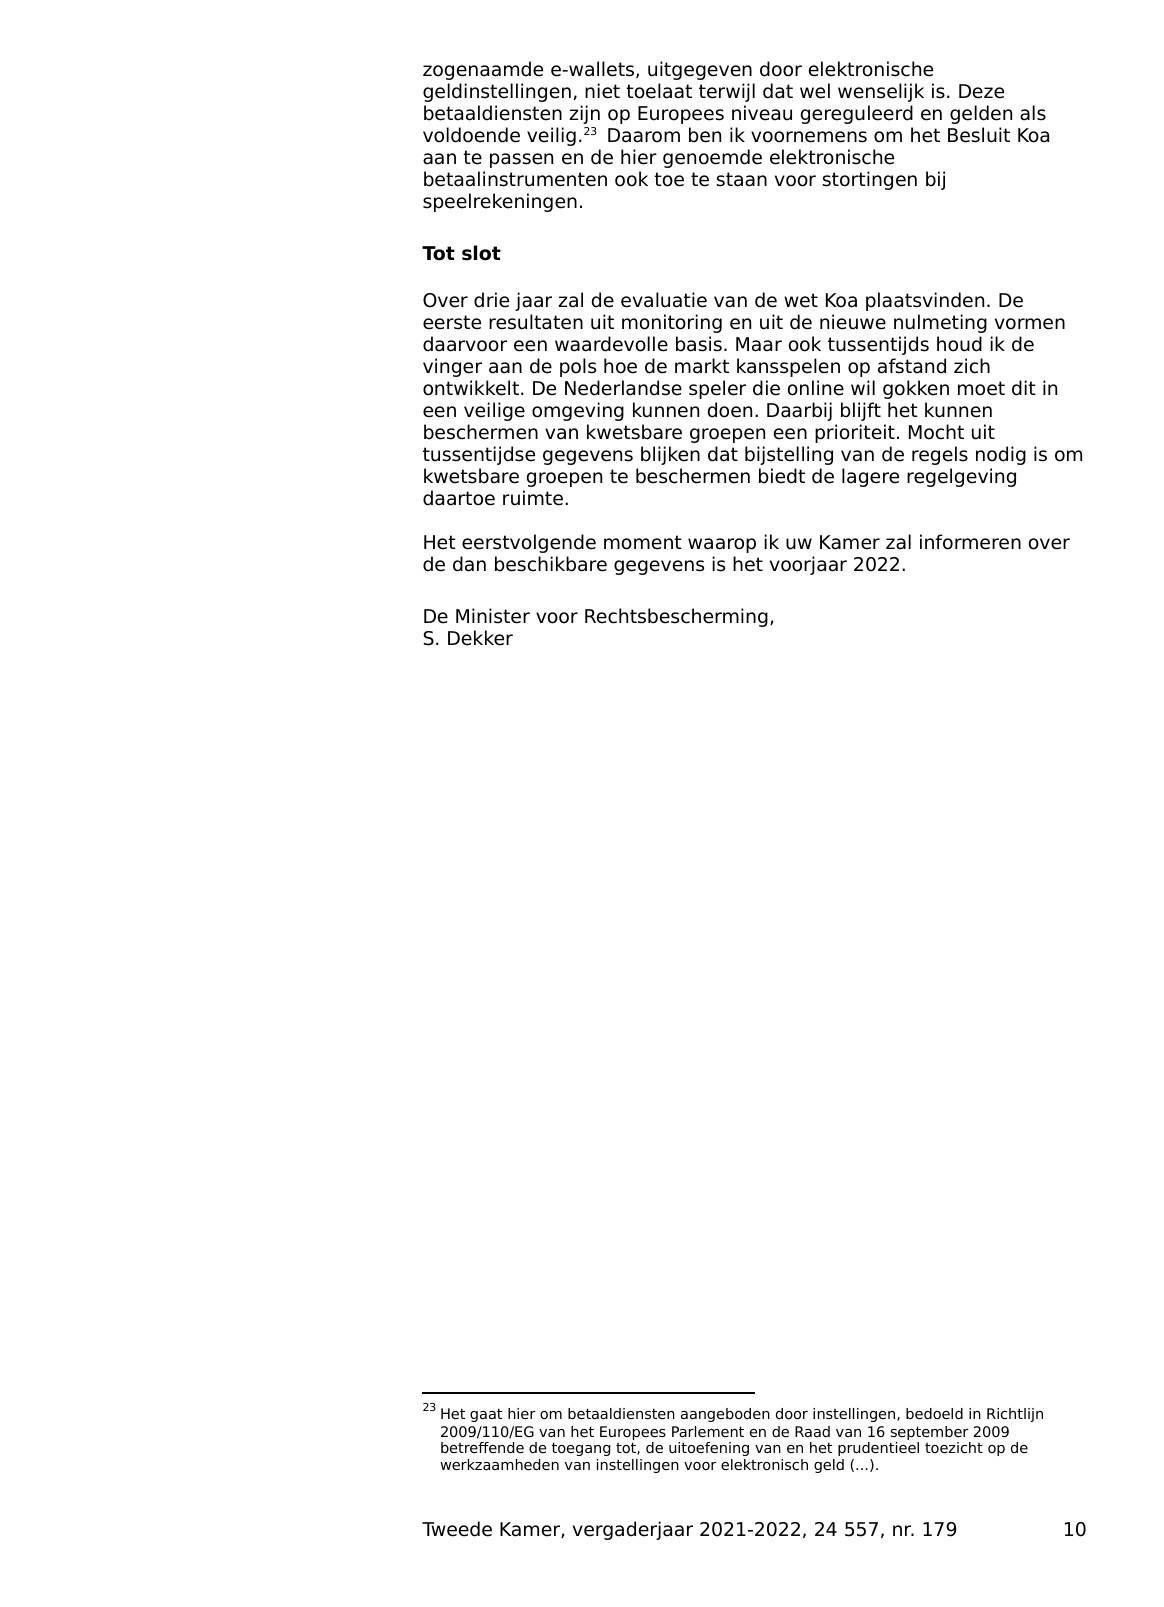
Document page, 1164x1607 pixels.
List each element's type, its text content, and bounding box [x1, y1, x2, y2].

text De Minister voor Rechtsbescherming, S. Dekker [422, 606, 1087, 650]
text Over drie jaar zal de evaluatie van de wet Koa plaatsvinden. De eerste resultaten uit monitoring en uit de nieuwe nulmeting vormen daarvoor een waardevolle basis. Maar ook tussentijds houd ik de vinger aan de pols hoe de markt kansspelen op afstand zich ontwikkelt. De Nederlandse speler die online wil gokken moet dit in een veilige omgeving kunnen doen. Daarbij blijft het kunnen beschermen van kwetsbare groepen een prioriteit. Mocht uit tussentijdse gegevens blijken dat bijstelling van de regels nodig is om kwetsbare groepen te beschermen biedt de lagere regelgeving daartoe ruimte. [422, 290, 1087, 510]
subtitle Tot slot [422, 243, 1087, 265]
text Het eerstvolgende moment waarop ik uw Kamer zal informeren over de dan beschikbare gegevens is het voorjaar 2022. [422, 532, 1087, 576]
text Het gaat hier om betaaldiensten aangeboden door instellingen, bedoeld in Richtlijn 2009/110/EG van het Europees Parlement en de Raad van 16 september 2009 betreffende de toegang tot, de uitoefening van en het prudentieel toezicht op de werkzaamheden van instellingen voor elektronisch geld (...). [422, 1402, 1087, 1474]
text zogenaamde e-wallets, uitgegeven door elektronische geldinstellingen, niet toelaat terwijl dat wel wenselijk is. Deze betaaldiensten zijn op Europees niveau gereguleerd en gelden als voldoende veilig. Daarom ben ik voornemens om het Besluit Koa aan te passen en de hier genoemde elektronische betaalinstrumenten ook toe te staan voor stortingen bij speelrekeningen. [422, 59, 1087, 213]
